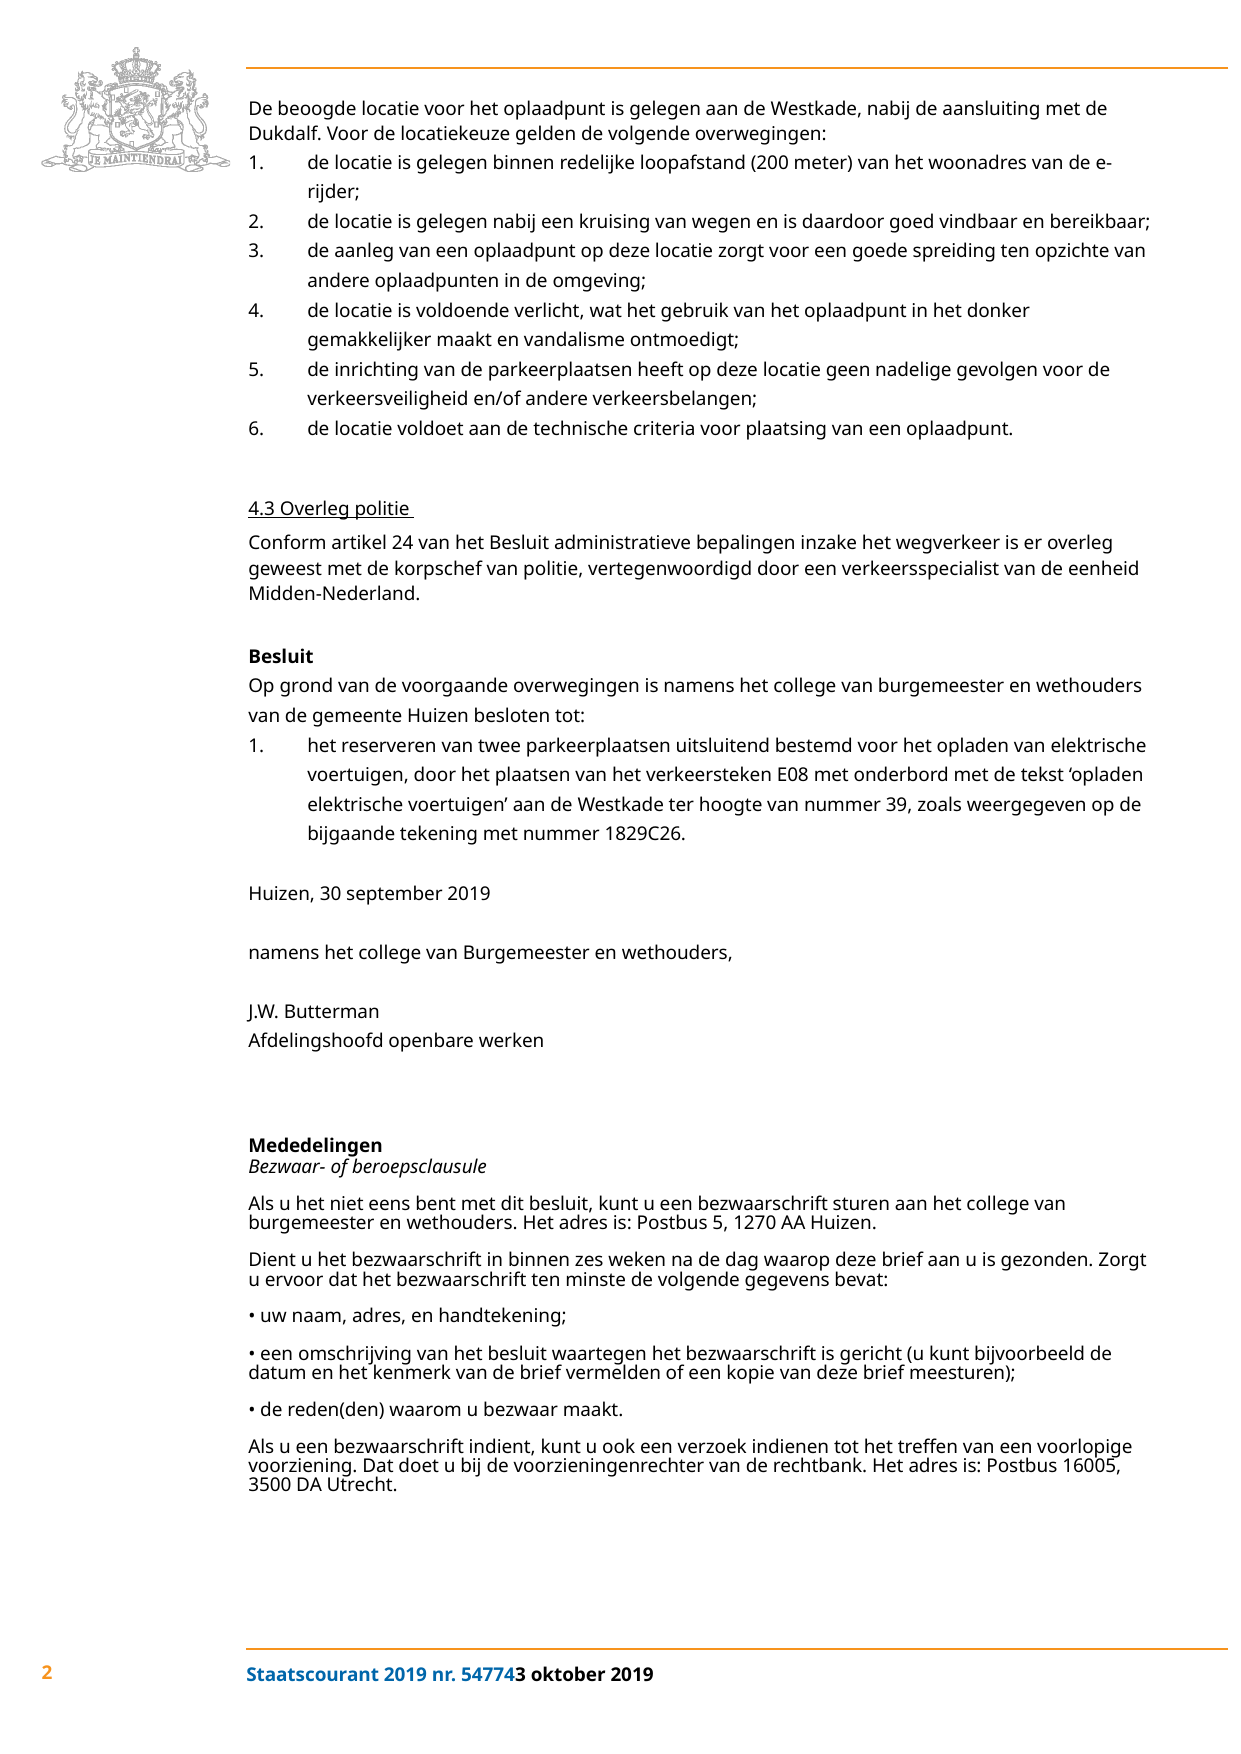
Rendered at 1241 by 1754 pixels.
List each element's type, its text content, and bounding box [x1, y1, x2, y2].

text Dient u het bezwaarschrift in binnen zes weken na de dag waarop deze brief aan u is gezonden. Zorgt u ervoor dat het bezwaarschrift ten minste de volgende gegevens bevat: [248, 1251, 1152, 1290]
text Mededelingen [248, 1132, 1152, 1158]
text Als u een bezwaarschrift indient, kunt u ook een verzoek indienen tot het treffen van een voorlopige voorziening. Dat doet u bij de voorzieningenrechter van de rechtbank. Het adres is: Postbus 16005, 3500 DA Utrecht. [248, 1438, 1152, 1496]
text 4.3 Overleg politie [248, 495, 1152, 521]
text • de reden(den) waarom u bezwaar maakt. [248, 1401, 1152, 1420]
list de aanleg van een oplaadpunt op deze locatie zorgt voor een goede spreiding ten opzichte van andere oplaadpunten in de omgeving; [248, 238, 1152, 293]
list de locatie voldoet aan de technische criteria voor plaatsing van een oplaadpunt. [248, 415, 1152, 441]
text Conform artikel 24 van het Besluit administratieve bepalingen inzake het wegverkeer is er overleg geweest met de korpschef van politie, vertegenwoordigd door een verkeersspecialist van de eenheid Midden-Nederland. [248, 529, 1152, 606]
text Op grond van de voorgaande overwegingen is namens het college van burgemeester en wethouders van de gemeente Huizen besloten tot: [248, 673, 1152, 728]
text J.W. Butterman [248, 998, 1152, 1024]
list de locatie is gelegen nabij een kruising van wegen en is daardoor goed vindbaar en bereikbaar; [248, 208, 1152, 234]
text Bezwaar- of beroepsclausule [248, 1158, 1152, 1177]
text Afdelingshoofd openbare werken [248, 1028, 1152, 1053]
text namens het college van Burgemeester en wethouders, [248, 939, 1152, 965]
list de inrichting van de parkeerplaatsen heeft op deze locatie geen nadelige gevolgen voor de verkeersveiligheid en/of andere verkeersbelangen; [248, 356, 1152, 411]
text • een omschrijving van het besluit waartegen het bezwaarschrift is gericht (u kunt bijvoorbeeld de datum en het kenmerk van de brief vermelden of een kopie van deze brief meesturen); [248, 1344, 1152, 1383]
text • uw naam, adres, en handtekening; [248, 1307, 1152, 1327]
text De beoogde locatie voor het oplaadpunt is gelegen aan de Westkade, nabij de aansluiting met de Dukdalf. Voor de locatiekeuze gelden de volgende overwegingen: [248, 95, 1152, 146]
list de locatie is gelegen binnen redelijke loopafstand (200 meter) van het woonadres van de e-rijder; [248, 149, 1152, 204]
list het reserveren van twee parkeerplaatsen uitsluitend bestemd voor het opladen van elektrische voertuigen, door het plaatsen van het verkeersteken E08 met onderbord met de tekst ‘opladen elektrische voertuigen’ aan de Westkade ter hoogte van nummer 39, zoals weergegeven op de bijgaande tekening met nummer 1829C26. [248, 732, 1152, 846]
text Huizen, 30 september 2019 [248, 880, 1152, 906]
text Als u het niet eens bent met dit besluit, kunt u een bezwaarschrift sturen aan het college van burgemeester en wethouders. Het adres is: Postbus 5, 1270 AA Huizen. [248, 1195, 1152, 1233]
list de locatie is voldoende verlicht, wat het gebruik van het oplaadpunt in het donker gemakkelijker maakt en vandalisme ontmoedigt; [248, 297, 1152, 352]
text Besluit [248, 643, 1152, 669]
picture [41, 47, 231, 172]
